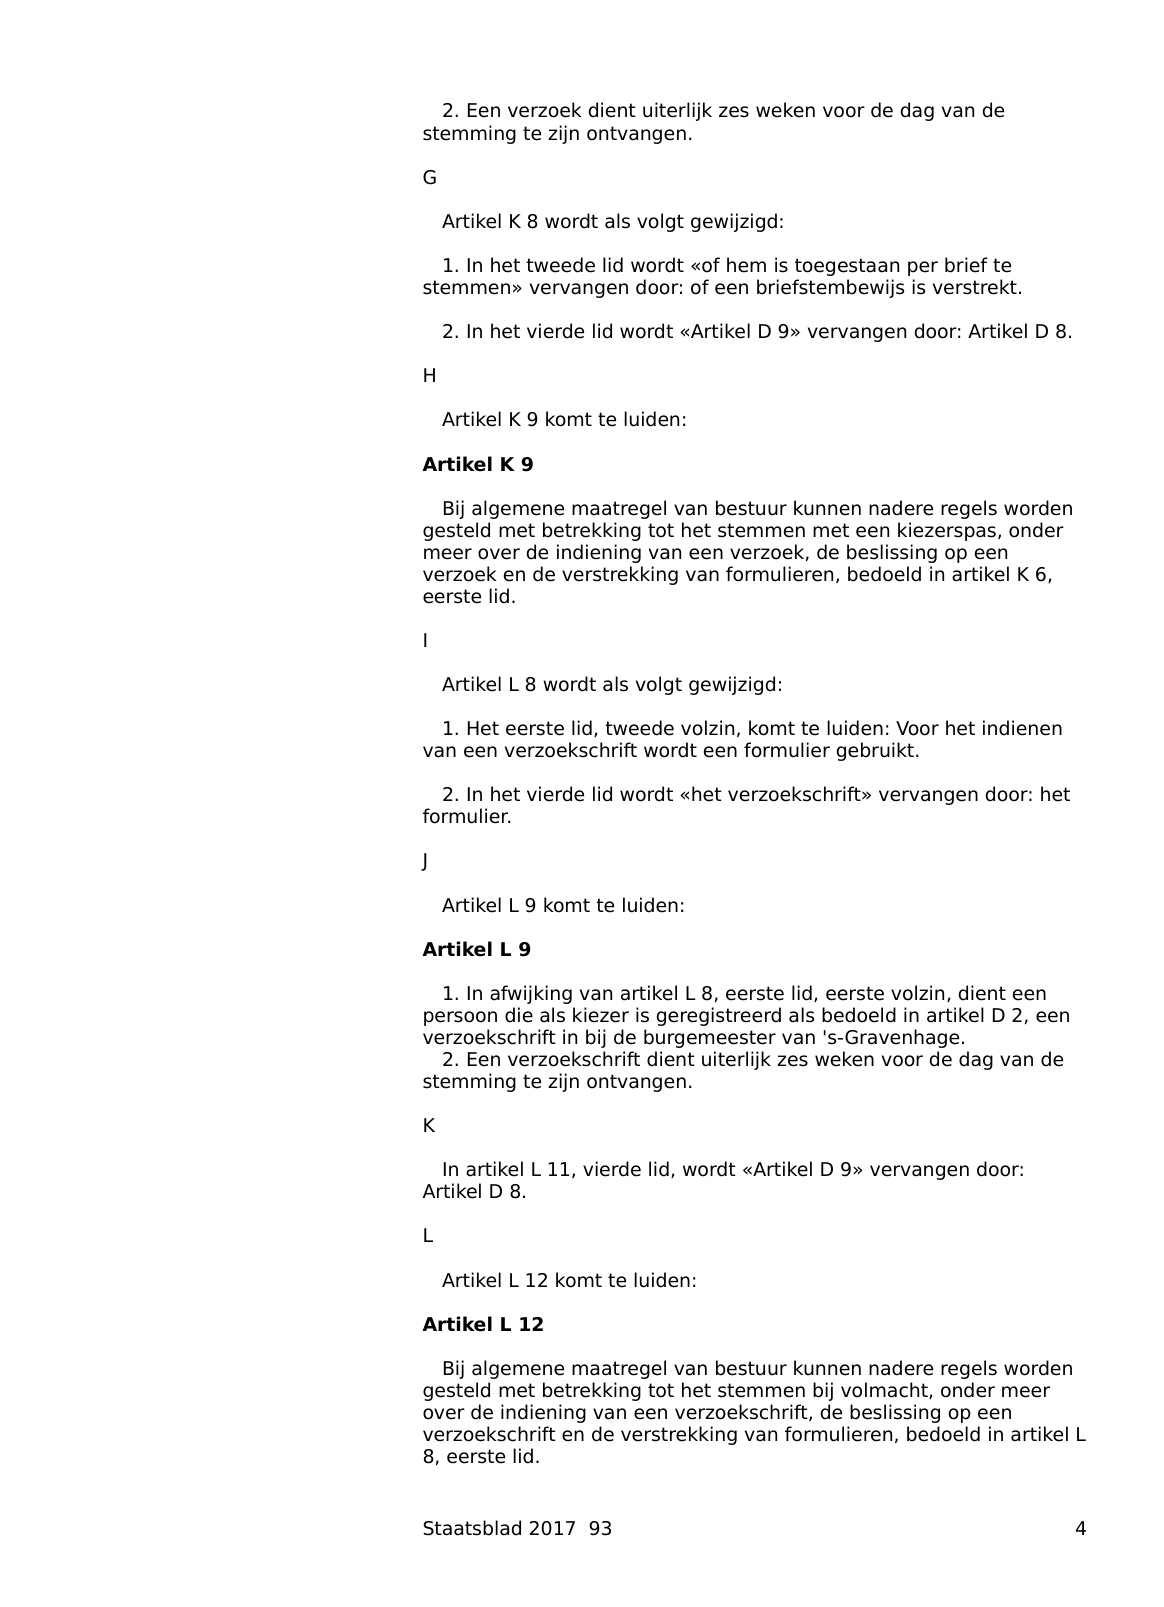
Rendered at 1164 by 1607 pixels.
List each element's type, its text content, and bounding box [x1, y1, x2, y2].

text 2. Een verzoek dient uiterlijk zes weken voor de dag van de stemming te zijn ontvangen. [422, 100, 1087, 144]
text 2. In het vierde lid wordt «Artikel D 9» vervangen door: Artikel D 8. [422, 321, 1087, 343]
subtitle Artikel L 9 [422, 939, 1087, 961]
text I [422, 630, 1087, 652]
text G [422, 167, 1087, 188]
text L [422, 1225, 1087, 1247]
text K [422, 1115, 1087, 1137]
text Artikel L 9 komt te luiden: [422, 894, 1087, 917]
text 1. In het tweede lid wordt «of hem is toegestaan per brief te stemmen» vervangen door: of een briefstembewijs is verstrekt. [422, 255, 1087, 299]
text 1. Het eerste lid, tweede volzin, komt te luiden: Voor het indienen van een verzoekschrift wordt een formulier gebruikt. [422, 718, 1087, 762]
text Artikel K 9 komt te luiden: [422, 409, 1087, 431]
text Artikel K 8 wordt als volgt gewijzigd: [422, 211, 1087, 233]
text Artikel L 12 komt te luiden: [422, 1269, 1087, 1291]
text In artikel L 11, vierde lid, wordt «Artikel D 9» vervangen door: Artikel D 8. [422, 1159, 1087, 1203]
text 1. In afwijking van artikel L 8, eerste lid, eerste volzin, dient een persoon die als kiezer is geregistreerd als bedoeld in artikel D 2, een verzoekschrift in bij de burgemeester van 's-Gravenhage. [422, 983, 1087, 1049]
subtitle Artikel L 12 [422, 1314, 1087, 1336]
text Bij algemene maatregel van bestuur kunnen nadere regels worden gesteld met betrekking tot het stemmen bij volmacht, onder meer over de indiening van een verzoekschrift, de beslissing op een verzoekschrift en de verstrekking van formulieren, bedoeld in artikel L 8, eerste lid. [422, 1358, 1087, 1468]
text J [422, 850, 1087, 872]
subtitle Artikel K 9 [422, 453, 1087, 476]
text 2. In het vierde lid wordt «het verzoekschrift» vervangen door: het formulier. [422, 784, 1087, 828]
text 2. Een verzoekschrift dient uiterlijk zes weken voor de dag van de stemming te zijn ontvangen. [422, 1049, 1087, 1093]
text Bij algemene maatregel van bestuur kunnen nadere regels worden gesteld met betrekking tot het stemmen met een kiezerspas, onder meer over de indiening van een verzoek, de beslissing op een verzoek en de verstrekking van formulieren, bedoeld in artikel K 6, eerste lid. [422, 498, 1087, 608]
text Artikel L 8 wordt als volgt gewijzigd: [422, 674, 1087, 696]
text H [422, 365, 1087, 387]
